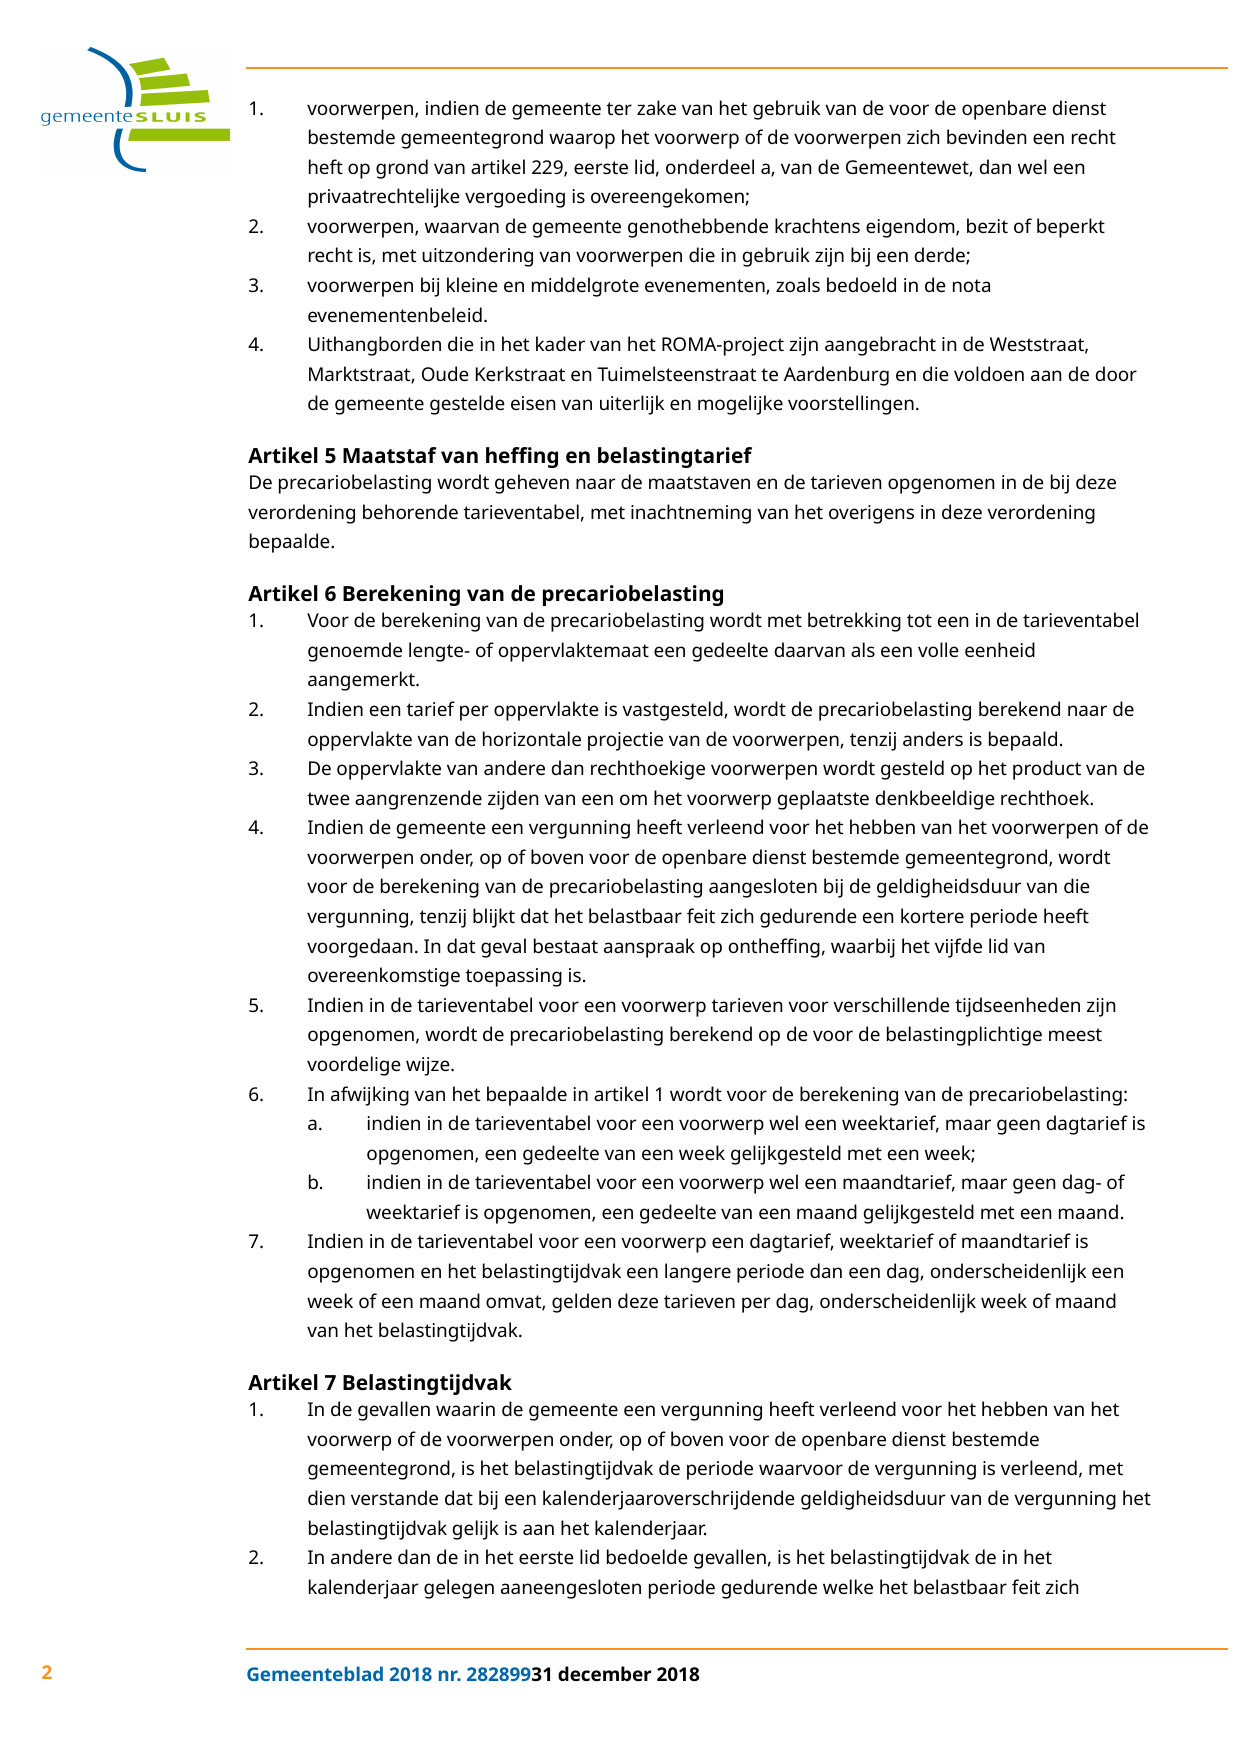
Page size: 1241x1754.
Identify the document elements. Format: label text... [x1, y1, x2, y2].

list indien in de tarieventabel voor een voorwerp wel een maandtarief, maar geen dag- of weektarief is opgenomen, een gedeelte van een maand gelijkgesteld met een maand. [307, 1169, 1152, 1225]
list De oppervlakte van andere dan rechthoekige voorwerpen wordt gesteld op het product van de twee aangrenzende zijden van een om het voorwerp geplaatste denkbeeldige rechthoek. [248, 755, 1152, 811]
list Indien in de tarieventabel voor een voorwerp een dagtarief, weektarief of maandtarief is opgenomen en het belastingtijdvak een langere periode dan een dag, onderscheidenlijk een week of een maand omvat, gelden deze tarieven per dag, onderscheidenlijk week of maand van het belastingtijdvak. [248, 1229, 1152, 1343]
list voorwerpen, waarvan de gemeente genothebbende krachtens eigendom, bezit of beperkt recht is, met uitzondering van voorwerpen die in gebruik zijn bij een derde; [248, 213, 1152, 268]
text De precariobelasting wordt geheven naar de maatstaven en de tarieven opgenomen in de bij deze verordening behorende tarieventabel, met inachtneming van het overigens in deze verordening bepaalde. [248, 469, 1152, 554]
list indien in de tarieventabel voor een voorwerp wel een weektarief, maar geen dagtarief is opgenomen, een gedeelte van een week gelijkgesteld met een week; [307, 1110, 1152, 1166]
text Artikel 7 Belastingtijdvak [248, 1368, 1152, 1396]
text Artikel 5 Maatstaf van heffing en belastingtarief [248, 441, 1152, 469]
list Indien in de tarieventabel voor een voorwerp tarieven voor verschillende tijdseenheden zijn opgenomen, wordt de precariobelasting berekend op de voor de belastingplichtige meest voordelige wijze. [248, 992, 1152, 1077]
list In de gevallen waarin de gemeente een vergunning heeft verleend voor het hebben van het voorwerp of de voorwerpen onder, op of boven voor de openbare dienst bestemde gemeentegrond, is het belastingtijdvak de periode waarvoor de vergunning is verleend, met dien verstande dat bij een kalenderjaaroverschrijdende geldigheidsduur van de vergunning het belastingtijdvak gelijk is aan het kalenderjaar. [248, 1396, 1152, 1540]
list In afwijking van het bepaalde in artikel 1 wordt voor de berekening van de precariobelasting: [248, 1081, 1152, 1107]
text Artikel 6 Berekening van de precariobelasting [248, 579, 1152, 607]
list Indien de gemeente een vergunning heeft verleend voor het hebben van het voorwerpen of de voorwerpen onder, op of boven voor de openbare dienst bestemde gemeentegrond, wordt voor de berekening van de precariobelasting aangesloten bij de geldigheidsduur van die vergunning, tenzij blijkt dat het belastbaar feit zich gedurende een kortere periode heeft voorgedaan. In dat geval bestaat aanspraak op ontheffing, waarbij het vijfde lid van overeenkomstige toepassing is. [248, 814, 1152, 988]
list voorwerpen, indien de gemeente ter zake van het gebruik van de voor de openbare dienst bestemde gemeentegrond waarop het voorwerp of de voorwerpen zich bevinden een recht heft op grond van artikel 229, eerste lid, onderdeel a, van de Gemeentewet, dan wel een privaatrechtelijke vergoeding is overeengekomen; [248, 95, 1152, 209]
list In andere dan de in het eerste lid bedoelde gevallen, is het belastingtijdvak de in het kalenderjaar gelegen aaneengesloten periode gedurende welke het belastbaar feit zich [248, 1544, 1152, 1599]
picture [41, 47, 231, 172]
list Voor de berekening van de precariobelasting wordt met betrekking tot een in de tarieventabel genoemde lengte- of oppervlaktemaat een gedeelte daarvan als een volle eenheid aangemerkt. [248, 607, 1152, 692]
list Uithangborden die in het kader van het ROMA-project zijn aangebracht in de Weststraat, Marktstraat, Oude Kerkstraat en Tuimelsteenstraat te Aardenburg en die voldoen aan de door de gemeente gestelde eisen van uiterlijk en mogelijke voorstellingen. [248, 331, 1152, 416]
list voorwerpen bij kleine en middelgrote evenementen, zoals bedoeld in de nota evenementenbeleid. [248, 272, 1152, 328]
list Indien een tarief per oppervlakte is vastgesteld, wordt de precariobelasting berekend naar de oppervlakte van de horizontale projectie van de voorwerpen, tenzij anders is bepaald. [248, 696, 1152, 752]
